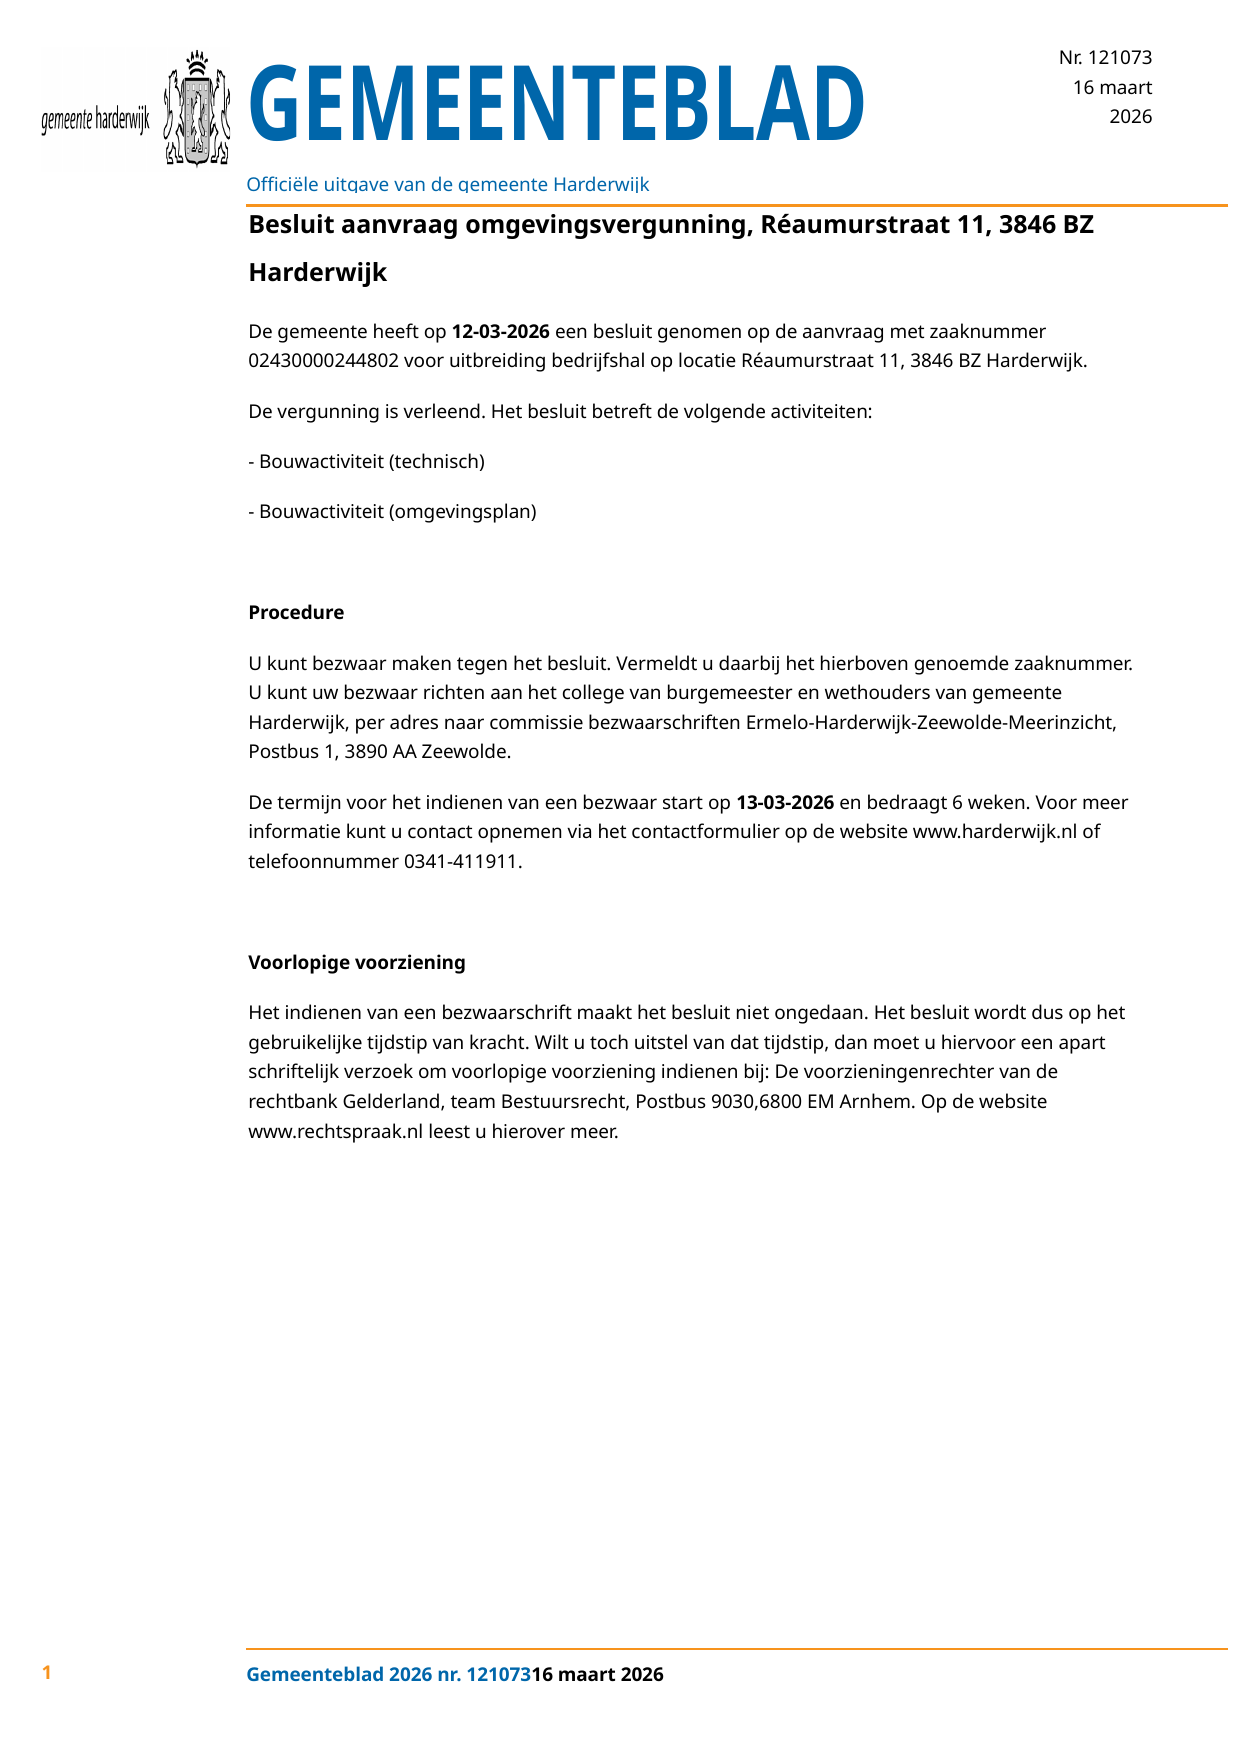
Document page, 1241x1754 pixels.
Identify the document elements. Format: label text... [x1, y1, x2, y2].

text De termijn voor het indienen van een bezwaar start op 13-03-2026 en bedraagt 6 weken. Voor meer informatie kunt u contact opnemen via het contactformulier op de website www.harderwijk.nl of telefoonnummer 0341-411911. [248, 789, 1152, 874]
picture [41, 47, 231, 172]
text U kunt bezwaar maken tegen het besluit. Vermeldt u daarbij het hierboven genoemde zaaknummer. U kunt uw bezwaar richten aan het college van burgemeester en wethouders van gemeente Harderwijk, per adres naar commissie bezwaarschriften Ermelo-Harderwijk-Zeewolde-Meerinzicht, Postbus 1, 3890 AA Zeewolde. [248, 650, 1152, 764]
text De vergunning is verleend. Het besluit betreft de volgende activiteiten: [248, 398, 1152, 424]
text - Bouwactiviteit (omgevingsplan) [248, 499, 1152, 524]
text Voorlopige voorziening [248, 949, 1152, 975]
text - Bouwactiviteit (technisch) [248, 448, 1152, 474]
text Procedure [248, 599, 1152, 625]
text Het indienen van een bezwaarschrift maakt het besluit niet ongedaan. Het besluit wordt dus op het gebruikelijke tijdstip van kracht. Wilt u toch uitstel van dat tijdstip, dan moet u hiervoor een apart schriftelijk verzoek om voorlopige voorziening indienen bij: De voorzieningenrechter van de rechtbank Gelderland, team Bestuursrecht, Postbus 9030,6800 EM Arnhem. Op de website www.rechtspraak.nl leest u hierover meer. [248, 999, 1152, 1144]
text De gemeente heeft op 12-03-2026 een besluit genomen op de aanvraag met zaaknummer 02430000244802 voor uitbreiding bedrijfshal op locatie Réaumurstraat 11, 3846 BZ Harderwijk. [248, 318, 1152, 373]
text Besluit aanvraag omgevingsvergunning, Réaumurstraat 11, 3846 BZ Harderwijk [248, 207, 1152, 288]
